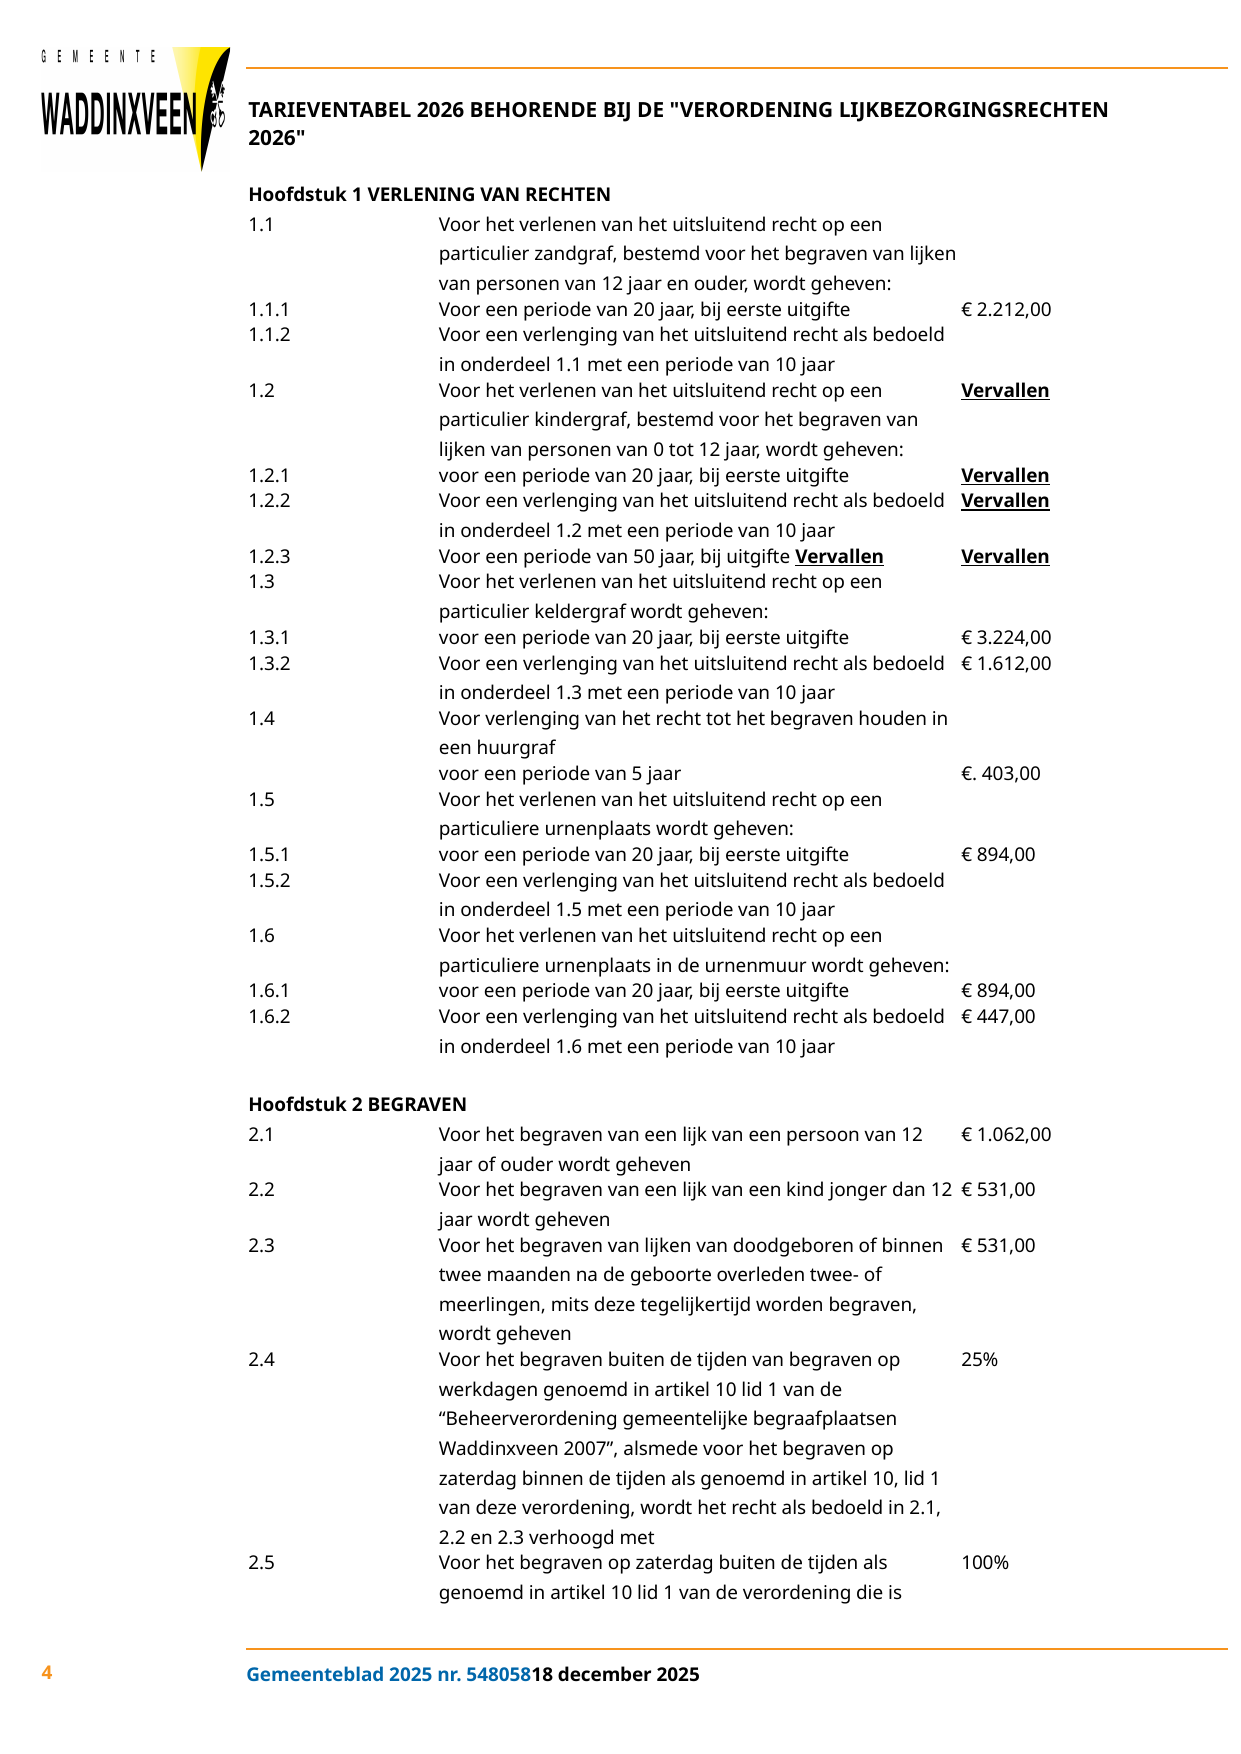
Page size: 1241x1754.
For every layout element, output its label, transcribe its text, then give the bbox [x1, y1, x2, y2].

table_cell 1.2.3 [248, 543, 439, 569]
table_cell 100% [961, 1550, 1152, 1605]
table_cell [961, 569, 1152, 624]
table_cell Voor het begraven buiten de tijden van begraven op werkdagen genoemd in artikel 10 lid 1 van de “Beheerverordening gemeentelijke begraafplaatsen Waddinxveen 2007”, alsmede voor het begraven op zaterdag binnen de tijden als genoemd in artikel 10, lid 1 van deze verordening, wordt het recht als bedoeld in 2.1, 2.2 en 2.3 verhoogd met [439, 1346, 961, 1549]
table_cell [961, 786, 1152, 841]
table_cell Voor het begraven van een lijk van een kind jonger dan 12 jaar wordt geheven [439, 1177, 961, 1232]
table_cell € 531,00 [961, 1232, 1152, 1346]
text TARIEVENTABEL 2026 BEHORENDE BIJ DE "VERORDENING LIJKBEZORGINGSRECHTEN 2026" [248, 95, 1152, 152]
table_cell Vervallen [961, 488, 1152, 543]
table_cell Voor een verlenging van het uitsluitend recht als bedoeld in onderdeel 1.5 met een periode van 10 jaar [439, 867, 961, 922]
table_cell Vervallen [961, 377, 1152, 462]
table_cell 2.4 [248, 1346, 439, 1549]
table_cell 1.6.1 [248, 978, 439, 1003]
table_header € 1.062,00 [961, 1121, 1152, 1177]
table_header [961, 211, 1152, 296]
table_cell voor een periode van 20 jaar, bij eerste uitgifte [439, 841, 961, 867]
table_cell 1.2.2 [248, 488, 439, 543]
table_cell € 2.212,00 [961, 296, 1152, 322]
table_cell 1.3 [248, 569, 439, 624]
table_cell Voor een verlenging van het uitsluitend recht als bedoeld in onderdeel 1.2 met een periode van 10 jaar [439, 488, 961, 543]
table_cell € 3.224,00 [961, 624, 1152, 650]
table_cell 1.6 [248, 923, 439, 978]
table_cell 2.3 [248, 1232, 439, 1346]
table_header 1.1 [248, 211, 439, 296]
table_cell 1.1.1 [248, 296, 439, 322]
table_cell Voor een verlenging van het uitsluitend recht als bedoeld in onderdeel 1.1 met een periode van 10 jaar [439, 322, 961, 377]
table_header 2.1 [248, 1121, 439, 1177]
table_header Voor het verlenen van het uitsluitend recht op een particulier zandgraf, bestemd voor het begraven van lijken van personen van 12 jaar en ouder, wordt geheven: [439, 211, 961, 296]
table_header Voor het begraven van een lijk van een persoon van 12 jaar of ouder wordt geheven [439, 1121, 961, 1177]
table_cell € 447,00 [961, 1004, 1152, 1059]
table_cell voor een periode van 20 jaar, bij eerste uitgifte [439, 462, 961, 488]
table_cell 2.5 [248, 1550, 439, 1605]
table_cell [961, 705, 1152, 760]
table_cell Voor het verlenen van het uitsluitend recht op een particulier keldergraf wordt geheven: [439, 569, 961, 624]
table_cell [961, 867, 1152, 922]
table_cell 2.2 [248, 1177, 439, 1232]
table_cell € 894,00 [961, 841, 1152, 867]
text Hoofdstuk 1 VERLENING VAN RECHTEN [248, 181, 1152, 207]
table_cell Vervallen [961, 462, 1152, 488]
table_cell 25% [961, 1346, 1152, 1549]
table_cell Voor het verlenen van het uitsluitend recht op een particulier kindergraf, bestemd voor het begraven van lijken van personen van 0 tot 12 jaar, wordt geheven: [439, 377, 961, 462]
table_cell 1.3.2 [248, 650, 439, 705]
table_cell 1.2 [248, 377, 439, 462]
table_cell € 531,00 [961, 1177, 1152, 1232]
table_cell Voor een periode van 20 jaar, bij eerste uitgifte [439, 296, 961, 322]
table_cell [961, 322, 1152, 377]
table_cell Vervallen [961, 543, 1152, 569]
table_cell voor een periode van 20 jaar, bij eerste uitgifte [439, 978, 961, 1003]
table_cell voor een periode van 5 jaar [439, 760, 961, 786]
picture [41, 47, 231, 172]
table_cell 1.2.1 [248, 462, 439, 488]
table_cell Voor een verlenging van het uitsluitend recht als bedoeld in onderdeel 1.3 met een periode van 10 jaar [439, 650, 961, 705]
table_cell Voor het verlenen van het uitsluitend recht op een particuliere urnenplaats wordt geheven: [439, 786, 961, 841]
table_cell Voor het begraven op zaterdag buiten de tijden als genoemd in artikel 10 lid 1 van de verordening die is [439, 1550, 961, 1605]
table_cell €. 403,00 [961, 760, 1152, 786]
table_cell 1.6.2 [248, 1004, 439, 1059]
text Hoofdstuk 2 BEGRAVEN [248, 1092, 1152, 1117]
table_cell 1.5 [248, 786, 439, 841]
table_cell Voor een verlenging van het uitsluitend recht als bedoeld in onderdeel 1.6 met een periode van 10 jaar [439, 1004, 961, 1059]
table_cell Voor verlenging van het recht tot het begraven houden in een huurgraf [439, 705, 961, 760]
table_cell Voor een periode van 50 jaar, bij uitgifte Vervallen [439, 543, 961, 569]
table_cell 1.5.2 [248, 867, 439, 922]
table_cell [961, 923, 1152, 978]
table_cell voor een periode van 20 jaar, bij eerste uitgifte [439, 624, 961, 650]
table_cell € 1.612,00 [961, 650, 1152, 705]
table_cell 1.4 [248, 705, 439, 760]
table_cell 1.5.1 [248, 841, 439, 867]
table_cell [248, 760, 439, 786]
table_cell Voor het verlenen van het uitsluitend recht op een particuliere urnenplaats in de urnenmuur wordt geheven: [439, 923, 961, 978]
table_cell € 894,00 [961, 978, 1152, 1003]
table_cell Voor het begraven van lijken van doodgeboren of binnen twee maanden na de geboorte overleden twee- of meerlingen, mits deze tegelijkertijd worden begraven, wordt geheven [439, 1232, 961, 1346]
table_cell 1.3.1 [248, 624, 439, 650]
table_cell 1.1.2 [248, 322, 439, 377]
